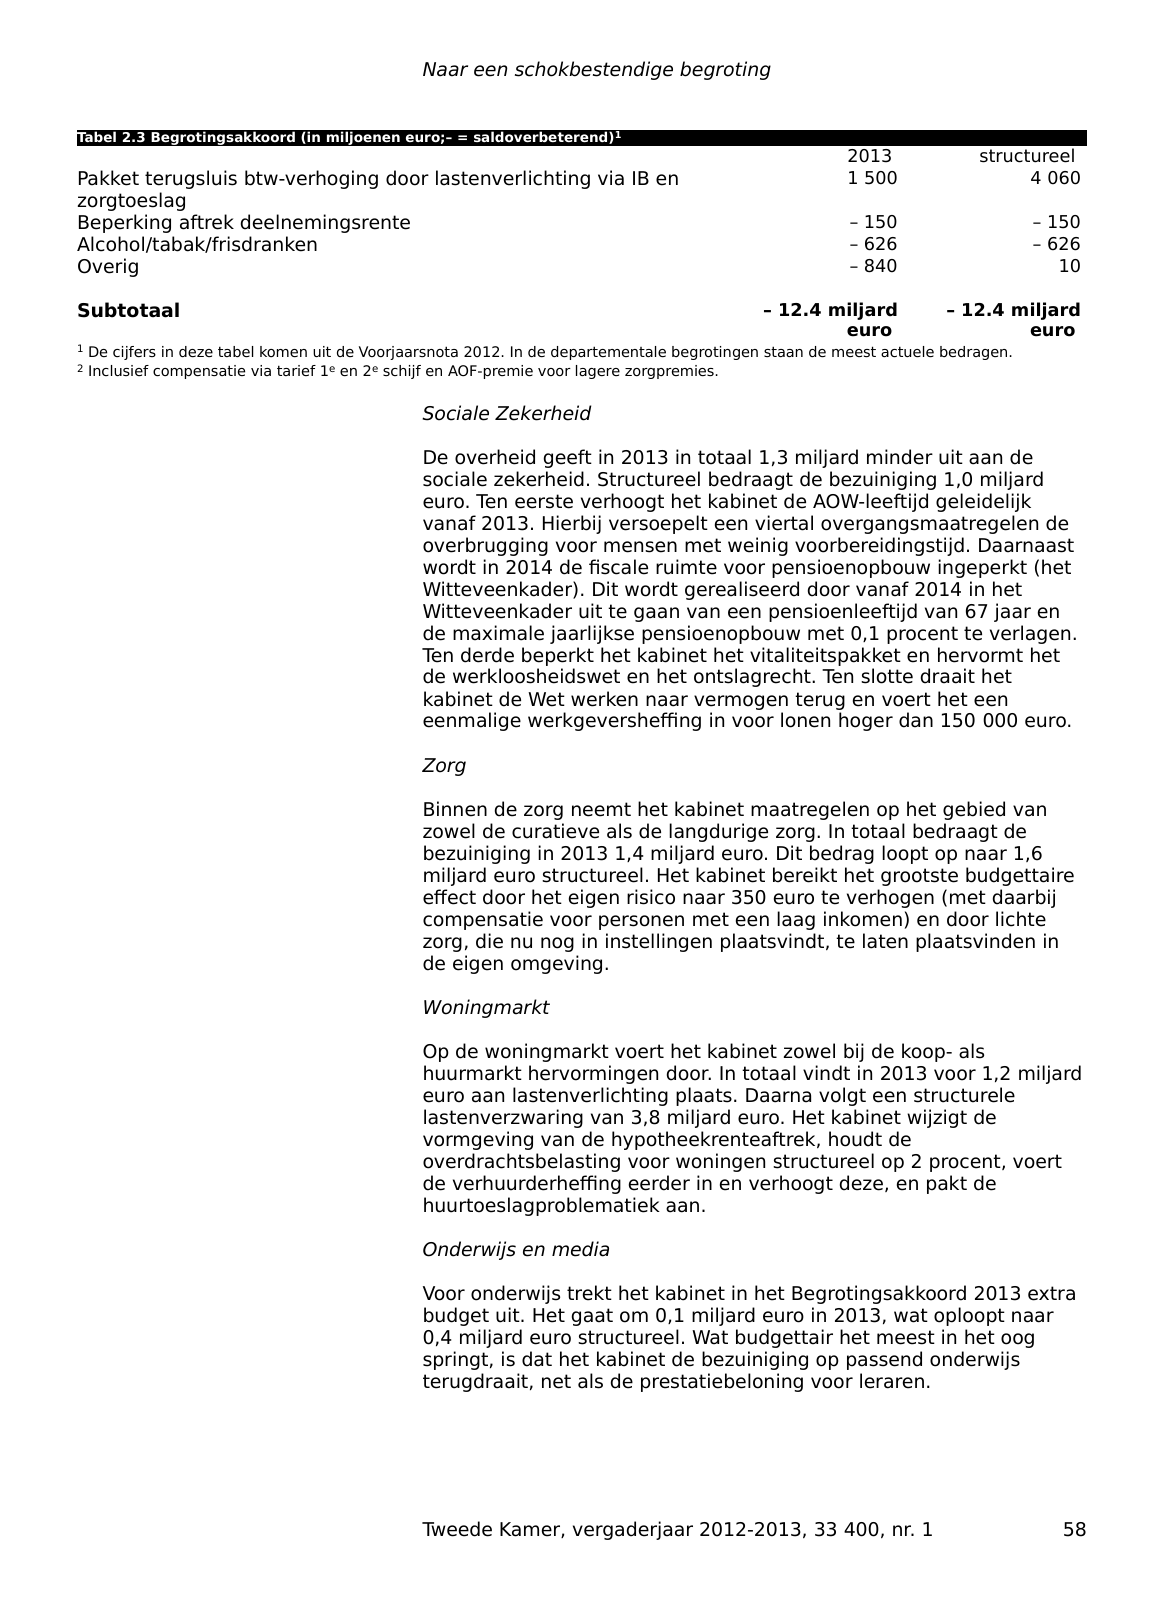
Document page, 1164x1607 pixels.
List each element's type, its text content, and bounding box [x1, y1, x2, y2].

table_cell Pakket terugsluis btw-verhoging door lastenverlichting via IB en zorgtoeslag [77, 168, 732, 212]
table_cell [77, 146, 732, 168]
subtitle Sociale Zekerheid [422, 402, 1087, 424]
table_cell Overig [77, 256, 732, 277]
text Voor onderwijs trekt het kabinet in het Begrotingsakkoord 2013 extra budget uit. Het gaat om 0,1 miljard euro in 2013, wat oploopt naar 0,4 miljard euro structureel. Wat budgettair het meest in het oog springt, is dat het kabinet de bezuiniging op passend onderwijs terugdraait, net als de prestatiebeloning voor leraren. [422, 1283, 1087, 1393]
table_cell [77, 278, 732, 299]
table_cell Alcohol/tabak/frisdranken [77, 234, 732, 256]
table_cell – 150 [732, 212, 903, 233]
subtitle Woningmarkt [422, 997, 1087, 1019]
table_cell [904, 278, 1087, 299]
table_cell – 150 [904, 212, 1087, 233]
table_cell – 840 [732, 256, 903, 277]
table_cell – 626 [904, 234, 1087, 256]
table_cell 2013 [732, 146, 903, 168]
text Binnen de zorg neemt het kabinet maatregelen op het gebied van zowel de curatieve als de langdurige zorg. In totaal bedraagt de bezuiniging in 2013 1,4 miljard euro. Dit bedrag loopt op naar 1,6 miljard euro structureel. Het kabinet bereikt het grootste budgettaire effect door het eigen risico naar 350 euro te verhogen (met daarbij compensatie voor personen met een laag inkomen) en door lichte zorg, die nu nog in instellingen plaatsvindt, te laten plaatsvinden in de eigen omgeving. [422, 799, 1087, 974]
text De overheid geeft in 2013 in totaal 1,3 miljard minder uit aan de sociale zekerheid. Structureel bedraagt de bezuiniging 1,0 miljard euro. Ten eerste verhoogt het kabinet de AOW-leeftijd geleidelijk vanaf 2013. Hierbij versoepelt een viertal overgangsmaatregelen de overbrugging voor mensen met weinig voorbereidingstijd. Daarnaast wordt in 2014 de fiscale ruimte voor pensioenopbouw ingeperkt (het Witteveenkader). Dit wordt gerealiseerd door vanaf 2014 in het Witteveenkader uit te gaan van een pensioenleeftijd van 67 jaar en de maximale jaarlijkse pensioenopbouw met 0,1 procent te verlagen. Ten derde beperkt het kabinet het vitaliteitspakket en hervormt het de werkloosheidswet en het ontslagrecht. Ten slotte draait het kabinet de Wet werken naar vermogen terug en voert het een eenmalige werkgeversheffing in voor lonen hoger dan 150 000 euro. [422, 447, 1087, 732]
table_cell Beperking aftrek deelnemingsrente [77, 212, 732, 233]
text Op de woningmarkt voert het kabinet zowel bij de koop- als huurmarkt hervormingen door. In totaal vindt in 2013 voor 1,2 miljard euro aan lastenverlichting plaats. Daarna volgt een structurele lastenverzwaring van 3,8 miljard euro. Het kabinet wijzigt de vormgeving van de hypotheekrenteaftrek, houdt de overdrachtsbelasting voor woningen structureel op 2 procent, voert de verhuurderheffing eerder in en verhoogt deze, en pakt de huurtoeslagproblematiek aan. [422, 1041, 1087, 1217]
table_cell 1 De cijfers in deze tabel komen uit de Voorjaarsnota 2012. In de departementale begrotingen staan de meest actuele bedragen. 2 Inclusief compensatie via tarief 1e en 2e schijf en AOF-premie voor lagere zorgpremies. [77, 341, 1087, 380]
table_cell – 12.4 miljard euro [732, 300, 903, 341]
table_cell 1 500 [732, 168, 903, 212]
table_header Tabel 2.3 Begrotingsakkoord (in miljoenen euro;– = saldoverbeterend)1 [77, 130, 1087, 146]
subtitle Zorg [422, 754, 1087, 777]
table_cell 4 060 [904, 168, 1087, 212]
subtitle Onderwijs en media [422, 1239, 1087, 1261]
table_cell Subtotaal [77, 300, 732, 341]
table_cell 10 [904, 256, 1087, 277]
table_cell structureel [904, 146, 1087, 168]
table_cell [732, 278, 903, 299]
table_cell – 12.4 miljard euro [904, 300, 1087, 341]
table_cell – 626 [732, 234, 903, 256]
